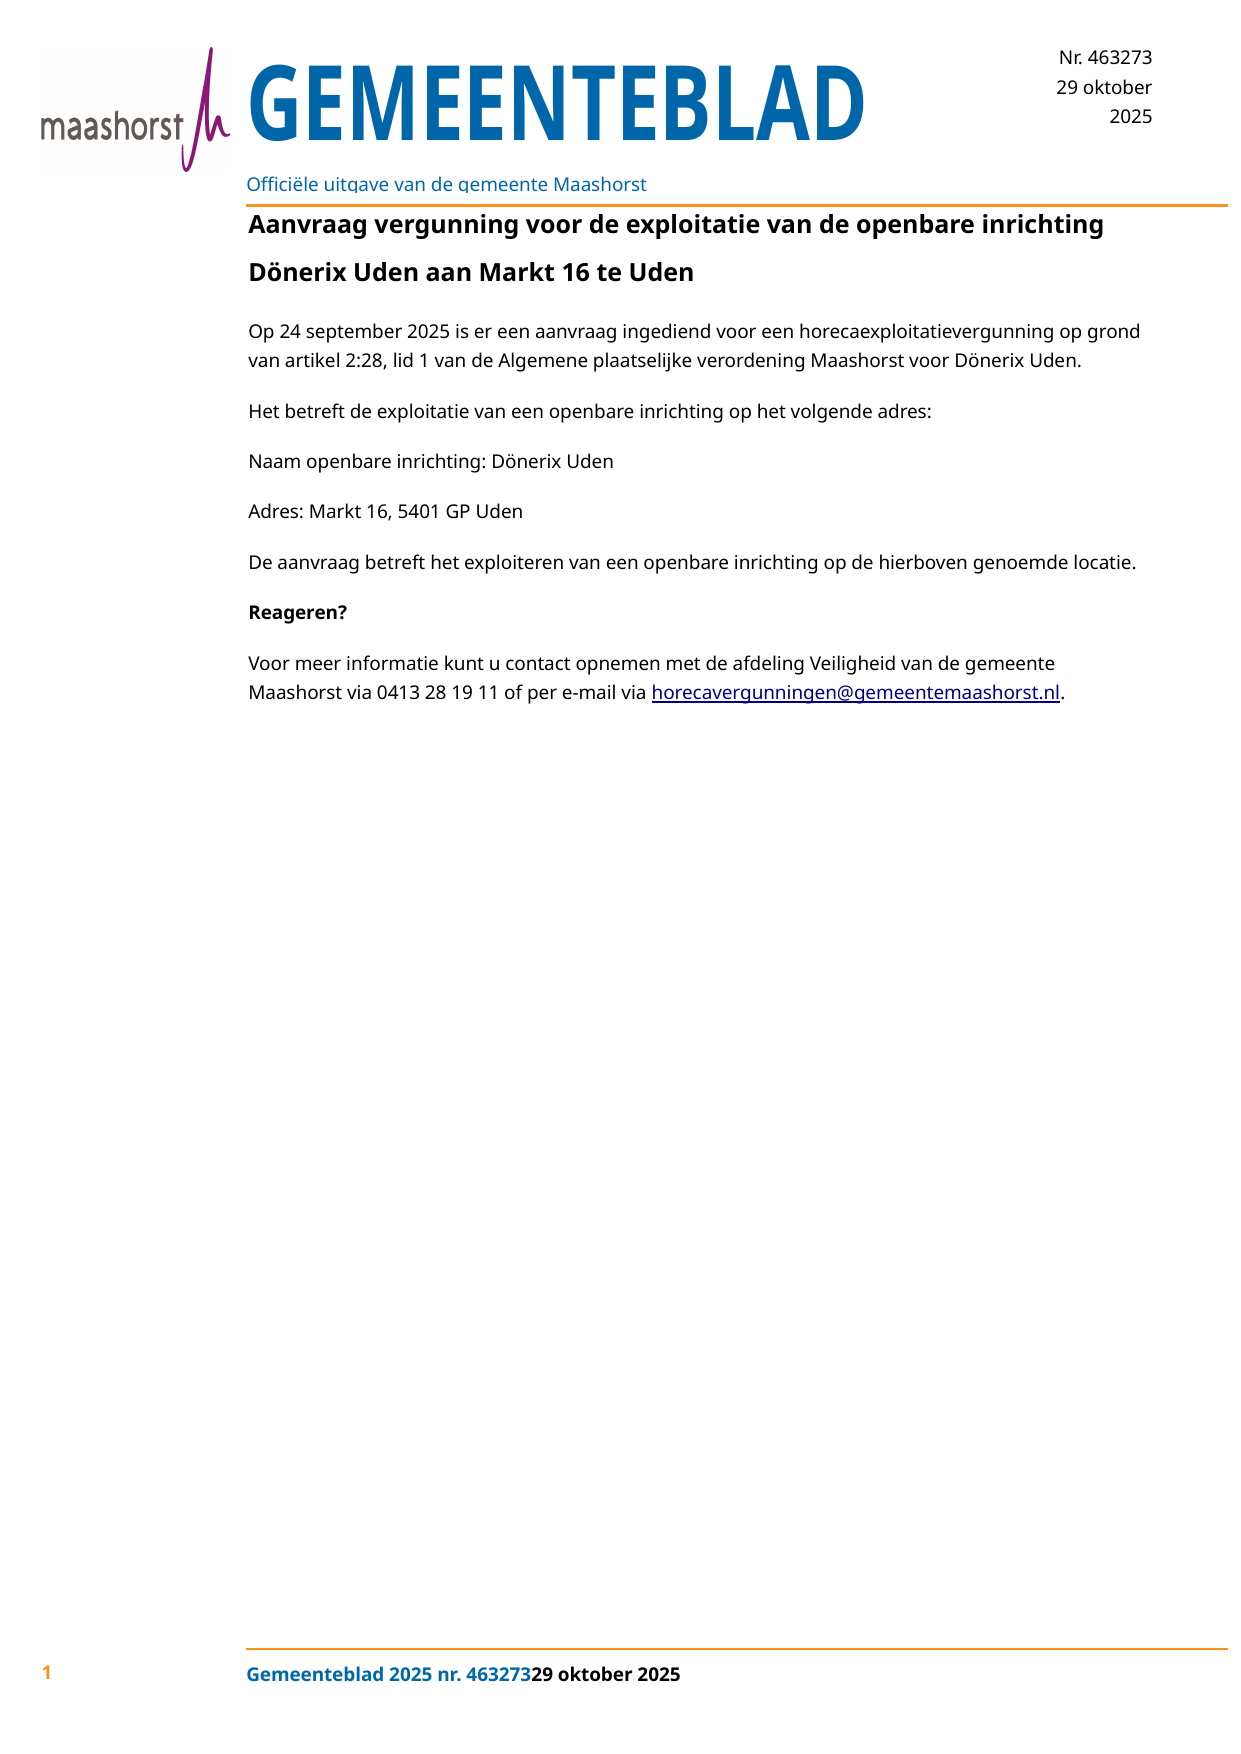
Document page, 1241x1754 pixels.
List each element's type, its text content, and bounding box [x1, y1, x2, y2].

text Op 24 september 2025 is er een aanvraag ingediend voor een horecaexploitatievergunning op grond van artikel 2:28, lid 1 van de Algemene plaatselijke verordening Maashorst voor Dönerix Uden. [248, 318, 1152, 373]
picture [41, 47, 231, 172]
text Naam openbare inrichting: Dönerix Uden [248, 448, 1152, 474]
text Adres: Markt 16, 5401 GP Uden [248, 499, 1152, 524]
text Het betreft de exploitatie van een openbare inrichting op het volgende adres: [248, 398, 1152, 424]
text Voor meer informatie kunt u contact opnemen met de afdeling Veiligheid van de gemeente Maashorst via 0413 28 19 11 of per e-mail via horecavergunningen@gemeentemaashorst.nl. [248, 650, 1152, 705]
text Reageren? [248, 599, 1152, 625]
text Aanvraag vergunning voor de exploitatie van de openbare inrichting Dönerix Uden aan Markt 16 te Uden [248, 207, 1152, 288]
text De aanvraag betreft het exploiteren van een openbare inrichting op de hierboven genoemde locatie. [248, 549, 1152, 575]
